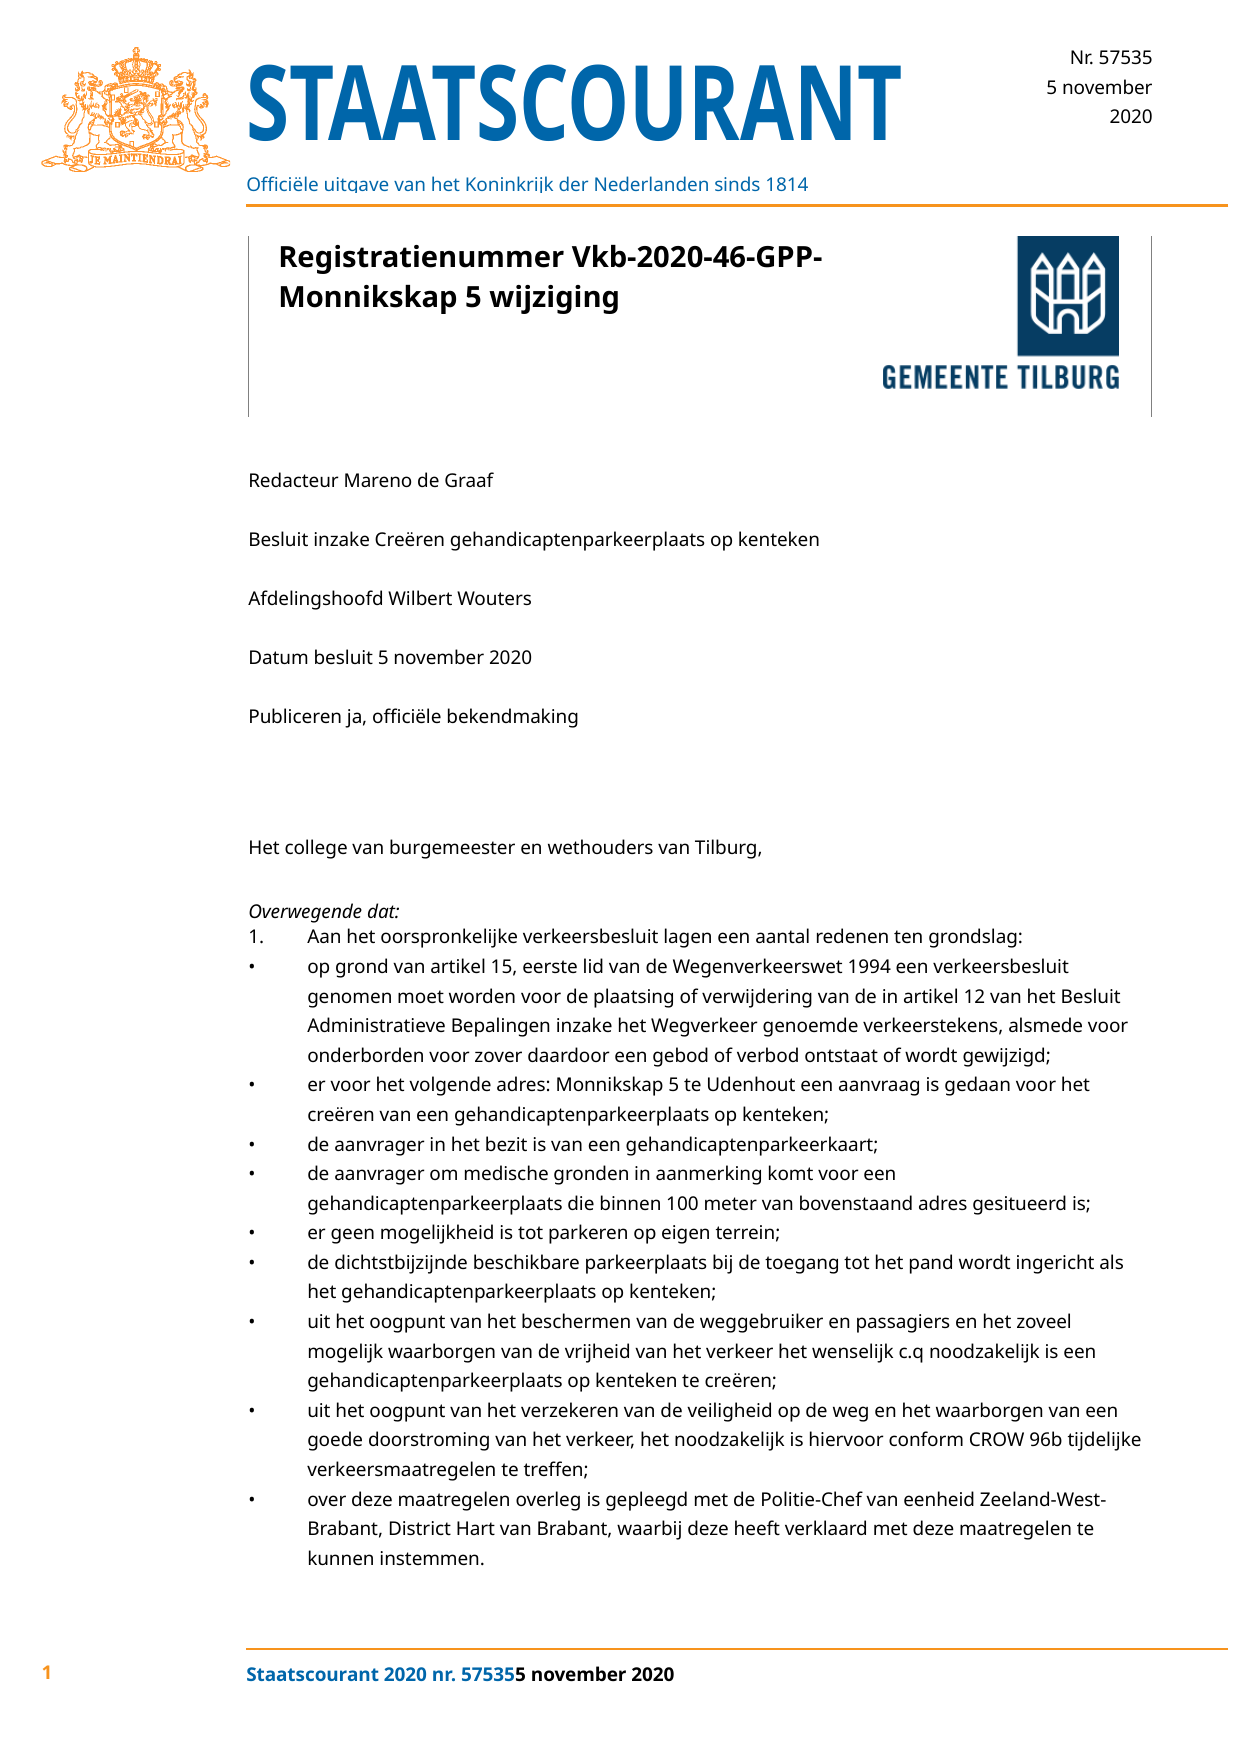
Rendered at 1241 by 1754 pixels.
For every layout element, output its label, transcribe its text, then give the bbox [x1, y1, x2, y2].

list er voor het volgende adres: Monnikskap 5 te Udenhout een aanvraag is gedaan voor het creëren van een gehandicaptenparkeerplaats op kenteken; [248, 1072, 1152, 1127]
list op grond van artikel 15, eerste lid van de Wegenverkeerswet 1994 een verkeersbesluit genomen moet worden voor de plaatsing of verwijdering van de in artikel 12 van het Besluit Administratieve Bepalingen inzake het Wegverkeer genoemde verkeerstekens, alsmede voor onderborden voor zover daardoor een gebod of verbod ontstaat of wordt gewijzigd; [248, 953, 1152, 1068]
list uit het oogpunt van het verzekeren van de veiligheid op de weg en het waarborgen van een goede doorstroming van het verkeer, het noodzakelijk is hiervoor conform CROW 96b tijdelijke verkeersmaatregelen te treffen; [248, 1397, 1152, 1482]
table_header Registratienummer Vkb-2020-46-GPP-Monnikskap 5 wijziging [249, 236, 850, 417]
text Publiceren ja, officiële bekendmaking [248, 703, 1152, 729]
text Besluit inzake Creëren gehandicaptenparkeerplaats op kenteken [248, 526, 1152, 552]
table_header [850, 236, 1151, 417]
picture [882, 236, 1119, 391]
text Het college van burgemeester en wethouders van Tilburg, [248, 834, 1152, 860]
text Datum besluit 5 november 2020 [248, 644, 1152, 670]
list uit het oogpunt van het beschermen van de weggebruiker en passagiers en het zoveel mogelijk waarborgen van de vrijheid van het verkeer het wenselijk c.q noodzakelijk is een gehandicaptenparkeerplaats op kenteken te creëren; [248, 1308, 1152, 1393]
list de aanvrager om medische gronden in aanmerking komt voor een gehandicaptenparkeerplaats die binnen 100 meter van bovenstaand adres gesitueerd is; [248, 1160, 1152, 1216]
text Overwegende dat: [248, 898, 1152, 924]
list Aan het oorspronkelijke verkeersbesluit lagen een aantal redenen ten grondslag: [248, 924, 1152, 949]
text Afdelingshoofd Wilbert Wouters [248, 585, 1152, 611]
picture [41, 47, 231, 172]
list de dichtstbijzijnde beschikbare parkeerplaats bij de toegang tot het pand wordt ingericht als het gehandicaptenparkeerplaats op kenteken; [248, 1249, 1152, 1304]
list er geen mogelijkheid is tot parkeren op eigen terrein; [248, 1219, 1152, 1245]
list over deze maatregelen overleg is gepleegd met de Politie-Chef van eenheid Zeeland-West-Brabant, District Hart van Brabant, waarbij deze heeft verklaard met deze maatregelen te kunnen instemmen. [248, 1486, 1152, 1571]
list de aanvrager in het bezit is van een gehandicaptenparkeerkaart; [248, 1131, 1152, 1156]
text Redacteur Mareno de Graaf [248, 467, 1152, 493]
